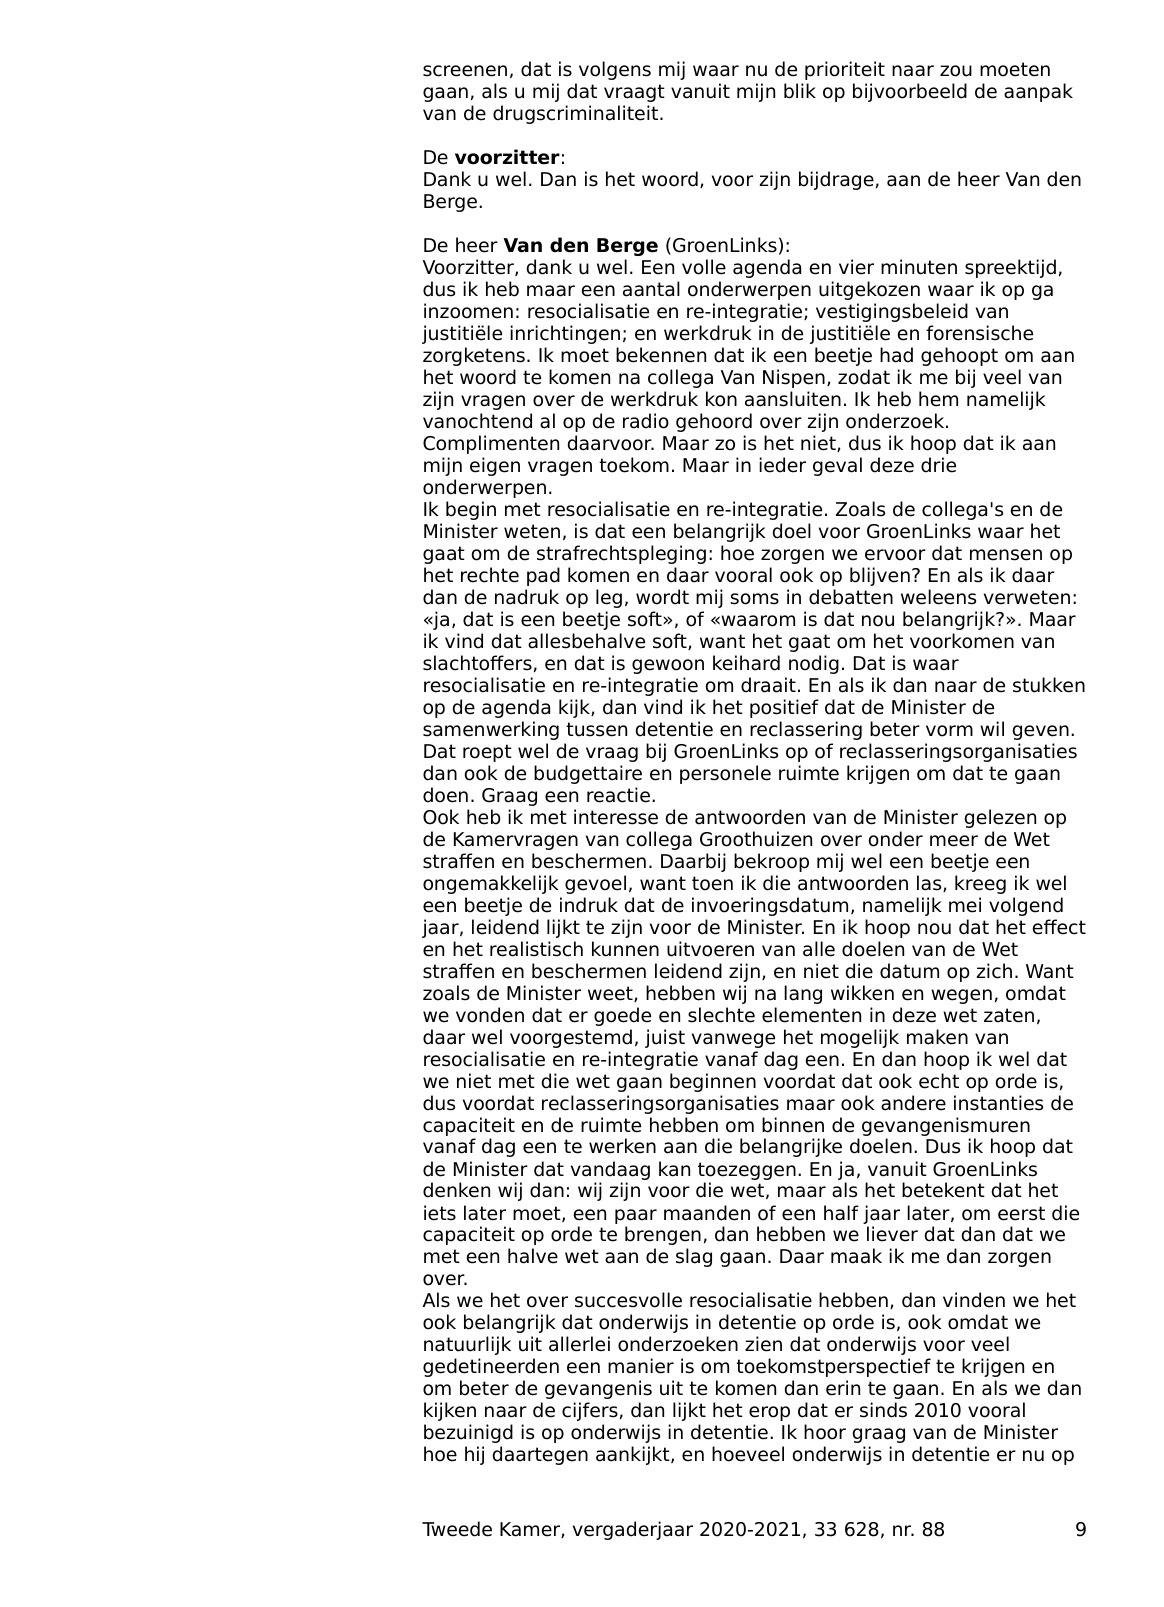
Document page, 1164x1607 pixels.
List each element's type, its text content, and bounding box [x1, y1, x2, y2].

text Dank u wel. Dan is het woord, voor zijn bijdrage, aan de heer Van den Berge. [422, 169, 1087, 213]
text Als we het over succesvolle resocialisatie hebben, dan vinden we het ook belangrijk dat onderwijs in detentie op orde is, ook omdat we natuurlijk uit allerlei onderzoeken zien dat onderwijs voor veel gedetineerden een manier is om toekomstperspectief te krijgen en om beter de gevangenis uit te komen dan erin te gaan. En als we dan kijken naar de cijfers, dan lijkt het erop dat er sinds 2010 vooral bezuinigd is op onderwijs in detentie. Ik hoor graag van de Minister hoe hij daartegen aankijkt, en hoeveel onderwijs in detentie er nu op [422, 1290, 1087, 1466]
text screenen, dat is volgens mij waar nu de prioriteit naar zou moeten gaan, als u mij dat vraagt vanuit mijn blik op bijvoorbeeld de aanpak van de drugscriminaliteit. [422, 59, 1087, 125]
text De heer Van den Berge (GroenLinks): [422, 235, 1087, 257]
text Ook heb ik met interesse de antwoorden van de Minister gelezen op de Kamervragen van collega Groothuizen over onder meer de Wet straffen en beschermen. Daarbij bekroop mij wel een beetje een ongemakkelijk gevoel, want toen ik die antwoorden las, kreeg ik wel een beetje de indruk dat de invoeringsdatum, namelijk mei volgend jaar, leidend lijkt te zijn voor de Minister. En ik hoop nou dat het effect en het realistisch kunnen uitvoeren van alle doelen van de Wet straffen en beschermen leidend zijn, en niet die datum op zich. Want zoals de Minister weet, hebben wij na lang wikken en wegen, omdat we vonden dat er goede en slechte elementen in deze wet zaten, daar wel voorgestemd, juist vanwege het mogelijk maken van resocialisatie en re-integratie vanaf dag een. En dan hoop ik wel dat we niet met die wet gaan beginnen voordat dat ook echt op orde is, dus voordat reclasseringsorganisaties maar ook andere instanties de capaciteit en de ruimte hebben om binnen de gevangenismuren vanaf dag een te werken aan die belangrijke doelen. Dus ik hoop dat de Minister dat vandaag kan toezeggen. En ja, vanuit GroenLinks denken wij dan: wij zijn voor die wet, maar als het betekent dat het iets later moet, een paar maanden of een half jaar later, om eerst die capaciteit op orde te brengen, dan hebben we liever dat dan dat we met een halve wet aan de slag gaan. Daar maak ik me dan zorgen over. [422, 807, 1087, 1290]
text Voorzitter, dank u wel. Een volle agenda en vier minuten spreektijd, dus ik heb maar een aantal onderwerpen uitgekozen waar ik op ga inzoomen: resocialisatie en re-integratie; vestigingsbeleid van justitiële inrichtingen; en werkdruk in de justitiële en forensische zorgketens. Ik moet bekennen dat ik een beetje had gehoopt om aan het woord te komen na collega Van Nispen, zodat ik me bij veel van zijn vragen over de werkdruk kon aansluiten. Ik heb hem namelijk vanochtend al op de radio gehoord over zijn onderzoek. Complimenten daarvoor. Maar zo is het niet, dus ik hoop dat ik aan mijn eigen vragen toekom. Maar in ieder geval deze drie onderwerpen. [422, 257, 1087, 499]
text De voorzitter: [422, 147, 1087, 169]
text Ik begin met resocialisatie en re-integratie. Zoals de collega's en de Minister weten, is dat een belangrijk doel voor GroenLinks waar het gaat om de strafrechtspleging: hoe zorgen we ervoor dat mensen op het rechte pad komen en daar vooral ook op blijven? En als ik daar dan de nadruk op leg, wordt mij soms in debatten weleens verweten: «ja, dat is een beetje soft», of «waarom is dat nou belangrijk?». Maar ik vind dat allesbehalve soft, want het gaat om het voorkomen van slachtoffers, en dat is gewoon keihard nodig. Dat is waar resocialisatie en re-integratie om draait. En als ik dan naar de stukken op de agenda kijk, dan vind ik het positief dat de Minister de samenwerking tussen detentie en reclassering beter vorm wil geven. Dat roept wel de vraag bij GroenLinks op of reclasseringsorganisaties dan ook de budgettaire en personele ruimte krijgen om dat te gaan doen. Graag een reactie. [422, 499, 1087, 807]
